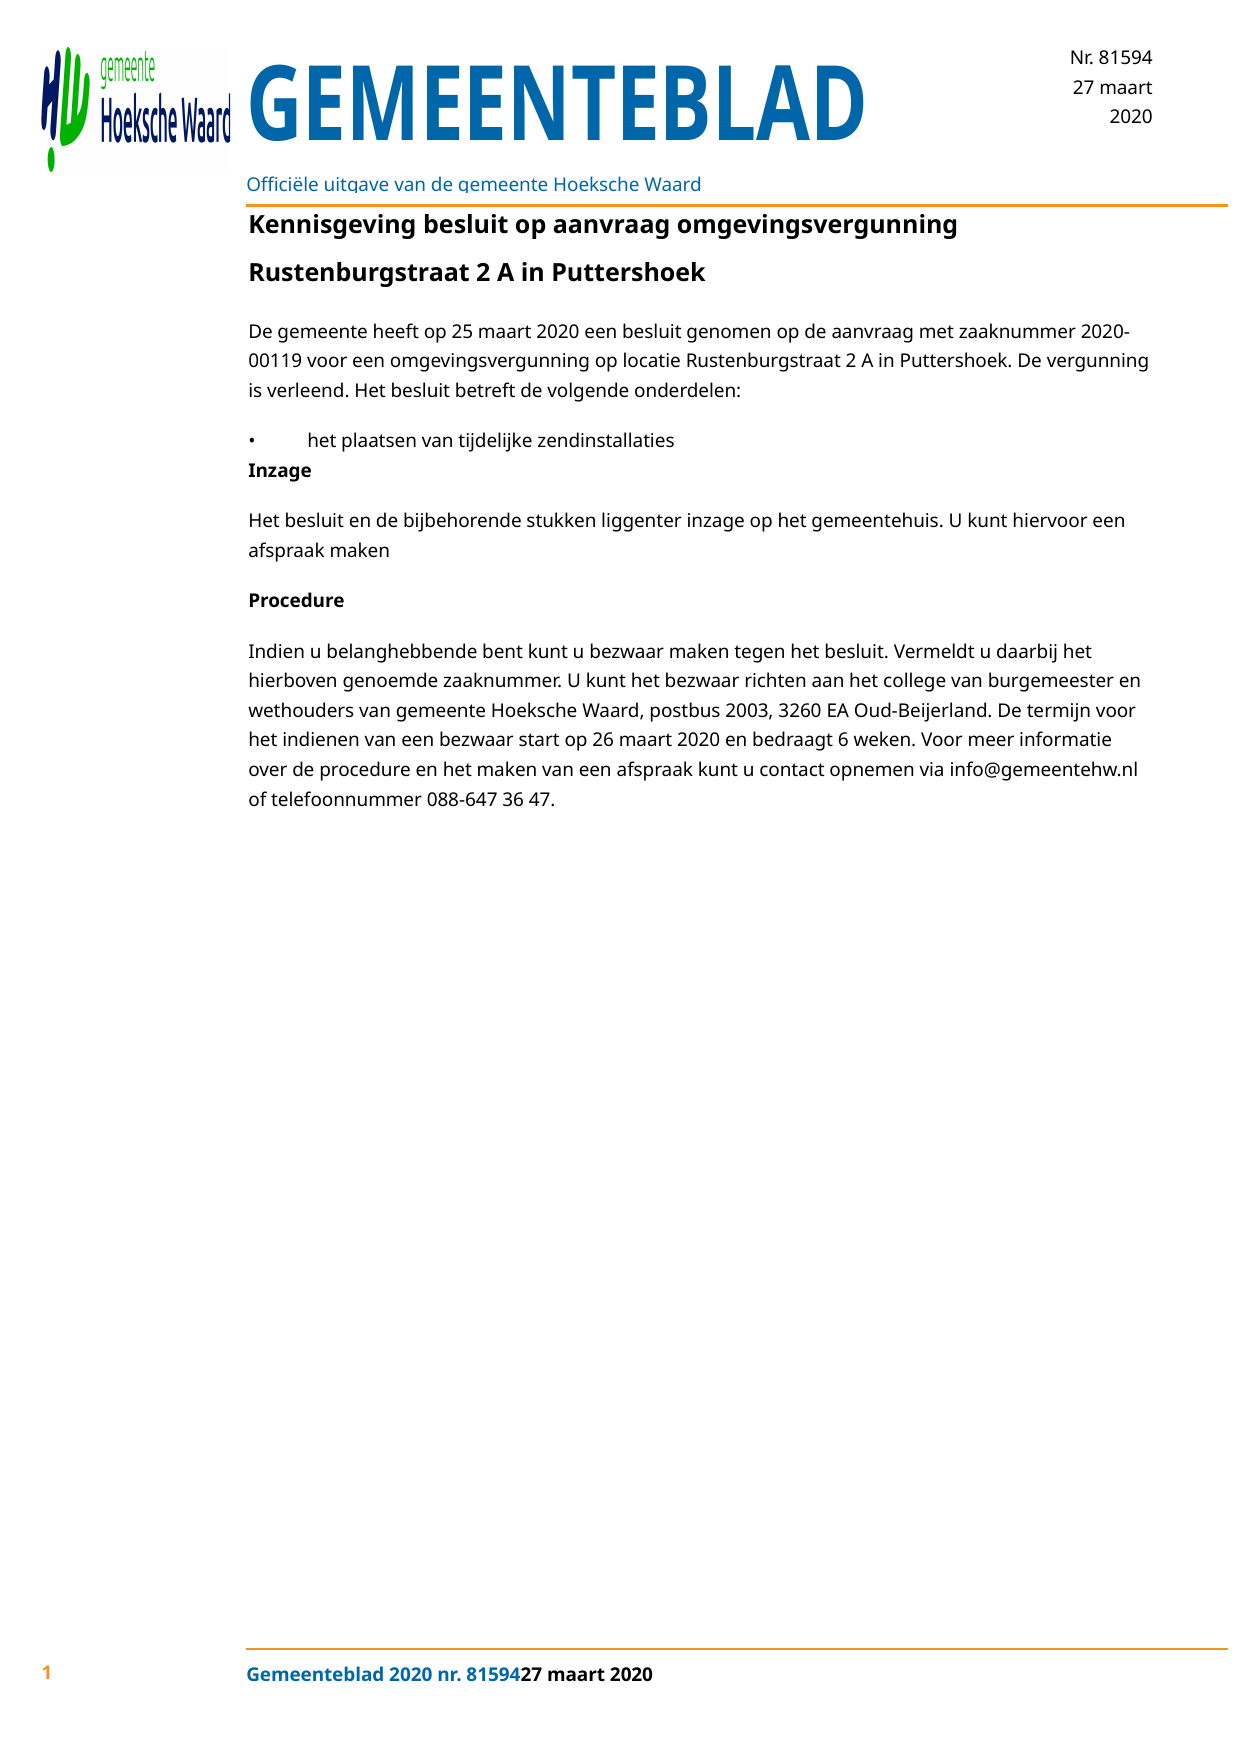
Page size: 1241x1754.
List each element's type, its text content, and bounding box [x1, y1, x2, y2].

text De gemeente heeft op 25 maart 2020 een besluit genomen op de aanvraag met zaaknummer 2020-00119 voor een omgevingsvergunning op locatie Rustenburgstraat 2 A in Puttershoek. De vergunning is verleend. Het besluit betreft de volgende onderdelen: [248, 318, 1152, 403]
text Kennisgeving besluit op aanvraag omgevingsvergunning Rustenburgstraat 2 A in Puttershoek [248, 207, 1152, 288]
text Indien u belanghebbende bent kunt u bezwaar maken tegen het besluit. Vermeldt u daarbij het hierboven genoemde zaaknummer. U kunt het bezwaar richten aan het college van burgemeester en wethouders van gemeente Hoeksche Waard, postbus 2003, 3260 EA Oud-Beijerland. De termijn voor het indienen van een bezwaar start op 26 maart 2020 en bedraagt 6 weken. Voor meer informatie over de procedure en het maken van een afspraak kunt u contact opnemen via info@gemeentehw.nl of telefoonnummer 088-647 36 47. [248, 638, 1152, 812]
text Inzage [248, 457, 1152, 483]
picture [41, 47, 231, 172]
list het plaatsen van tijdelijke zendinstallaties [248, 427, 1152, 453]
text Procedure [248, 587, 1152, 613]
text Het besluit en de bijbehorende stukken liggenter inzage op het gemeentehuis. U kunt hiervoor een afspraak maken [248, 507, 1152, 563]
